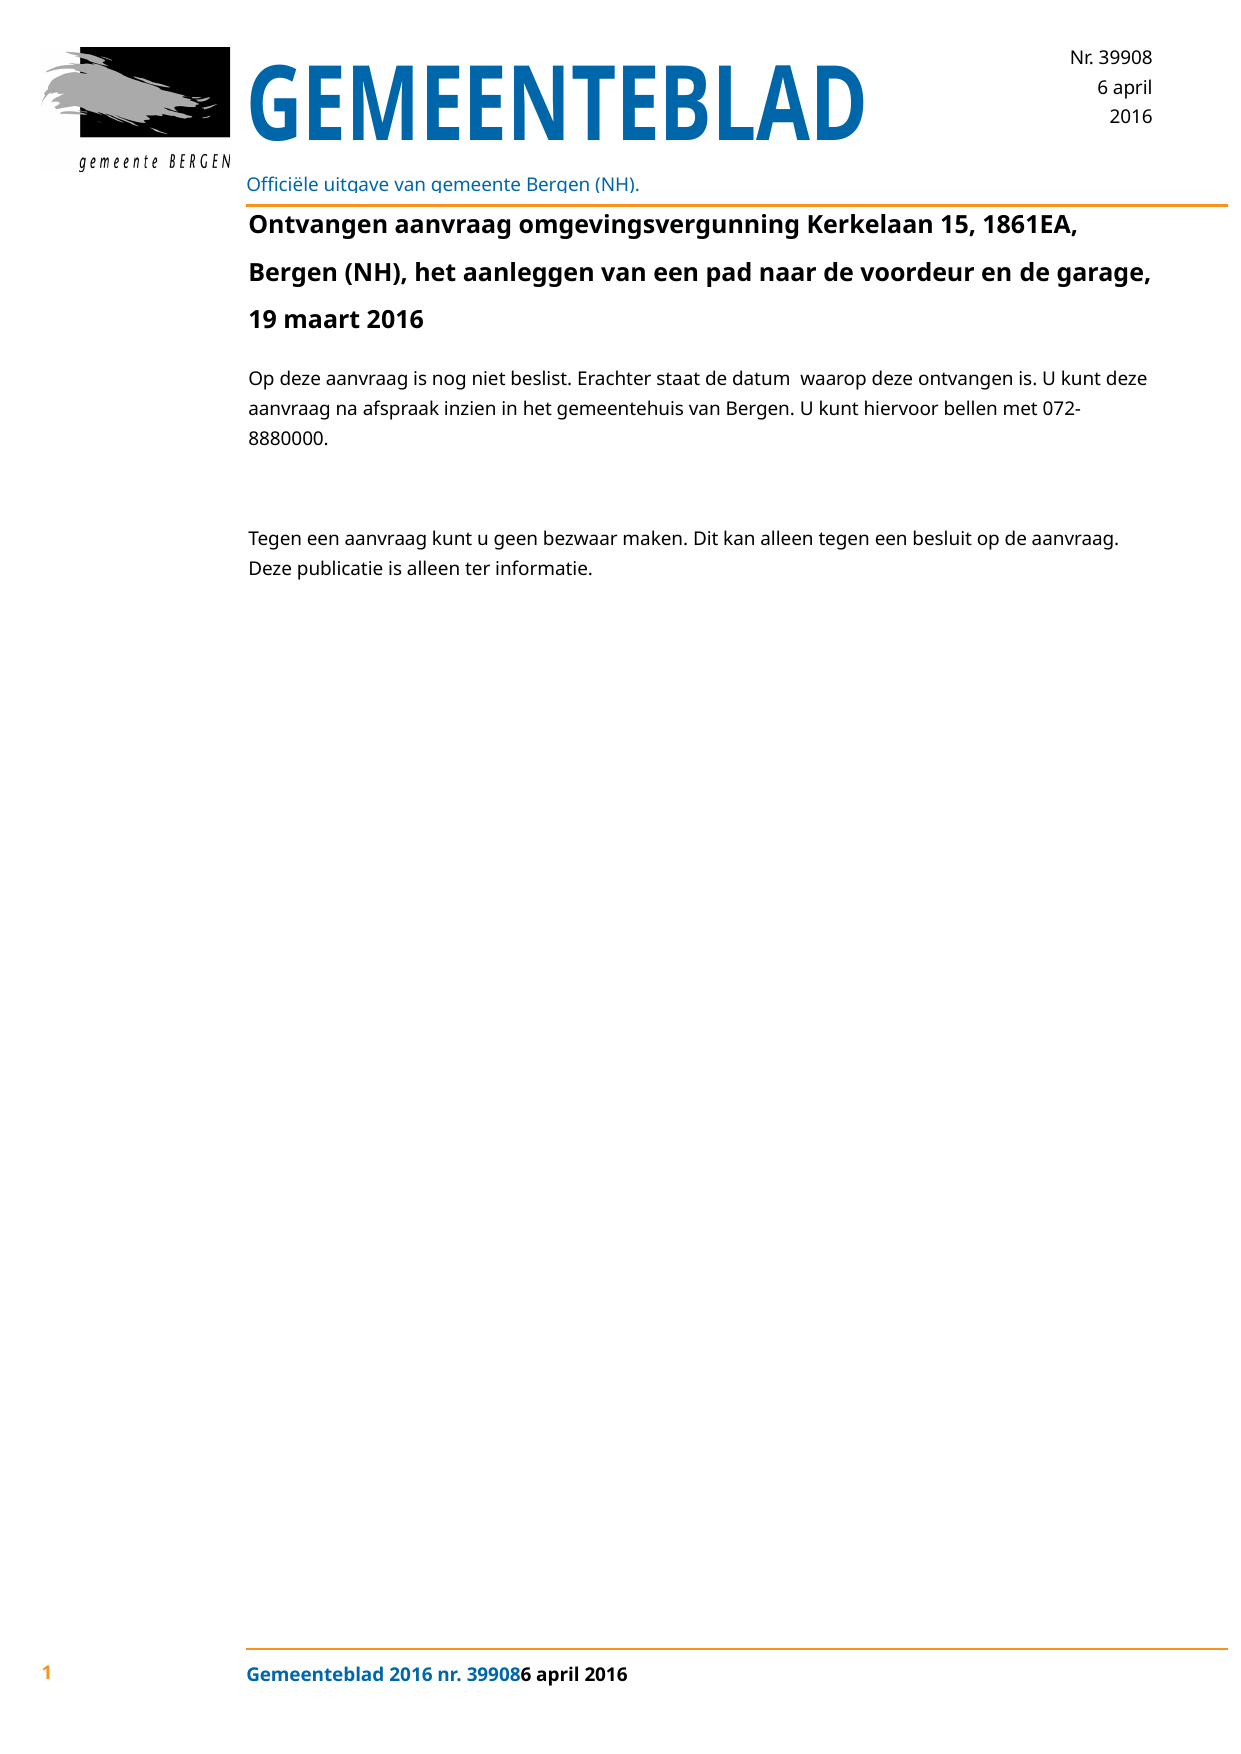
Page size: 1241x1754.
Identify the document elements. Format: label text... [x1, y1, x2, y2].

text Tegen een aanvraag kunt u geen bezwaar maken. Dit kan alleen tegen een besluit op de aanvraag. Deze publicatie is alleen ter informatie. [248, 526, 1152, 581]
text Op deze aanvraag is nog niet beslist. Erachter staat de datum waarop deze ontvangen is. U kunt deze aanvraag na afspraak inzien in het gemeentehuis van Bergen. U kunt hiervoor bellen met 072-8880000. [248, 366, 1152, 450]
text Ontvangen aanvraag omgevingsvergunning Kerkelaan 15, 1861EA, Bergen (NH), het aanleggen van een pad naar de voordeur en de garage, 19 maart 2016 [248, 207, 1152, 336]
picture [41, 47, 231, 172]
